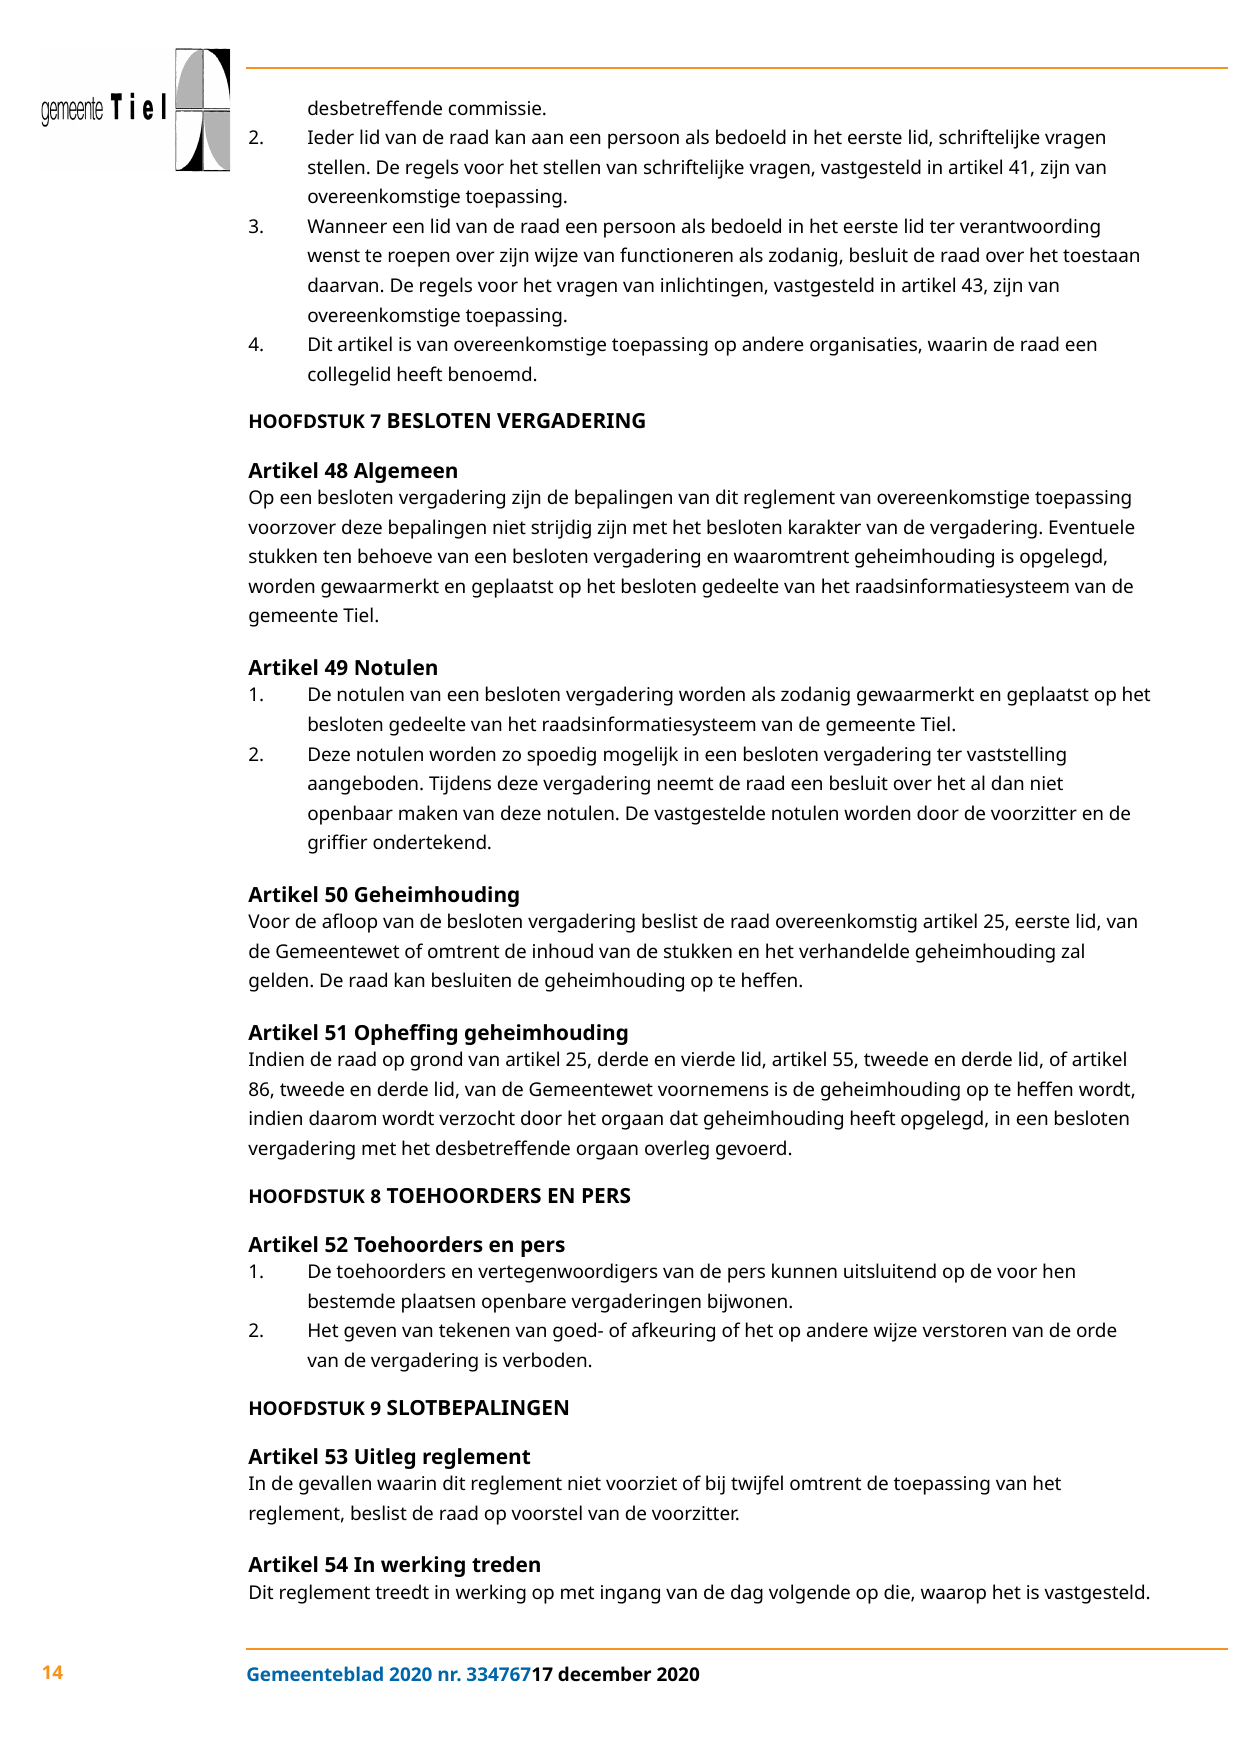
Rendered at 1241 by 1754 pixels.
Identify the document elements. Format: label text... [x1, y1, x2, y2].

list De notulen van een besloten vergadering worden als zodanig gewaarmerkt en geplaatst op het besloten gedeelte van het raadsinformatiesysteem van de gemeente Tiel. [248, 682, 1152, 737]
picture [41, 47, 231, 172]
text Artikel 52 Toehoorders en pers [248, 1230, 1152, 1258]
list Het geven van tekenen van goed- of afkeuring of het op andere wijze verstoren van de orde van de vergadering is verboden. [248, 1318, 1152, 1373]
text Voor de afloop van de besloten vergadering beslist de raad overeenkomstig artikel 25, eerste lid, van de Gemeentewet of omtrent de inhoud van de stukken en het verhandelde geheimhouding zal gelden. De raad kan besluiten de geheimhouding op te heffen. [248, 908, 1152, 993]
text Artikel 48 Algemeen [248, 456, 1152, 484]
list Wanneer een lid van de raad een persoon als bedoeld in het eerste lid ter verantwoording wenst te roepen over zijn wijze van functioneren als zodanig, besluit de raad over het toestaan daarvan. De regels voor het vragen van inlichtingen, vastgesteld in artikel 43, zijn van overeenkomstige toepassing. [248, 213, 1152, 328]
list Ieder lid van de raad kan aan een persoon als bedoeld in het eerste lid, schriftelijke vragen stellen. De regels voor het stellen van schriftelijke vragen, vastgesteld in artikel 41, zijn van overeenkomstige toepassing. [248, 124, 1152, 209]
text Artikel 54 In werking treden [248, 1551, 1152, 1579]
text Artikel 53 Uitleg reglement [248, 1442, 1152, 1471]
list desbetreffende commissie. [248, 95, 1152, 121]
text In de gevallen waarin dit reglement niet voorziet of bij twijfel omtrent de toepassing van het reglement, beslist de raad op voorstel van de voorzitter. [248, 1471, 1152, 1526]
text HOOFDSTUK 8 TOEHOORDERS EN PERS [248, 1181, 1152, 1209]
text Dit reglement treedt in werking op met ingang van de dag volgende op die, waarop het is vastgesteld. [248, 1579, 1152, 1605]
text HOOFDSTUK 9 SLOTBEPALINGEN [248, 1393, 1152, 1421]
list Deze notulen worden zo spoedig mogelijk in een besloten vergadering ter vaststelling aangeboden. Tijdens deze vergadering neemt de raad een besluit over het al dan niet openbaar maken van deze notulen. De vastgestelde notulen worden door de voorzitter en de griffier ondertekend. [248, 741, 1152, 855]
text Artikel 51 Opheffing geheimhouding [248, 1018, 1152, 1046]
text Op een besloten vergadering zijn de bepalingen van dit reglement van overeenkomstige toepassing voorzover deze bepalingen niet strijdig zijn met het besloten karakter van de vergadering. Eventuele stukken ten behoeve van een besloten vergadering en waaromtrent geheimhouding is opgelegd, worden gewaarmerkt en geplaatst op het besloten gedeelte van het raadsinformatiesysteem van de gemeente Tiel. [248, 484, 1152, 628]
text Indien de raad op grond van artikel 25, derde en vierde lid, artikel 55, tweede en derde lid, of artikel 86, tweede en derde lid, van de Gemeentewet voornemens is de geheimhouding op te heffen wordt, indien daarom wordt verzocht door het orgaan dat geheimhouding heeft opgelegd, in een besloten vergadering met het desbetreffende orgaan overleg gevoerd. [248, 1046, 1152, 1161]
text Artikel 49 Notulen [248, 653, 1152, 682]
list Dit artikel is van overeenkomstige toepassing op andere organisaties, waarin de raad een collegelid heeft benoemd. [248, 331, 1152, 387]
text HOOFDSTUK 7 BESLOTEN VERGADERING [248, 407, 1152, 435]
text Artikel 50 Geheimhouding [248, 880, 1152, 908]
list De toehoorders en vertegenwoordigers van de pers kunnen uitsluitend op de voor hen bestemde plaatsen openbare vergaderingen bijwonen. [248, 1258, 1152, 1314]
